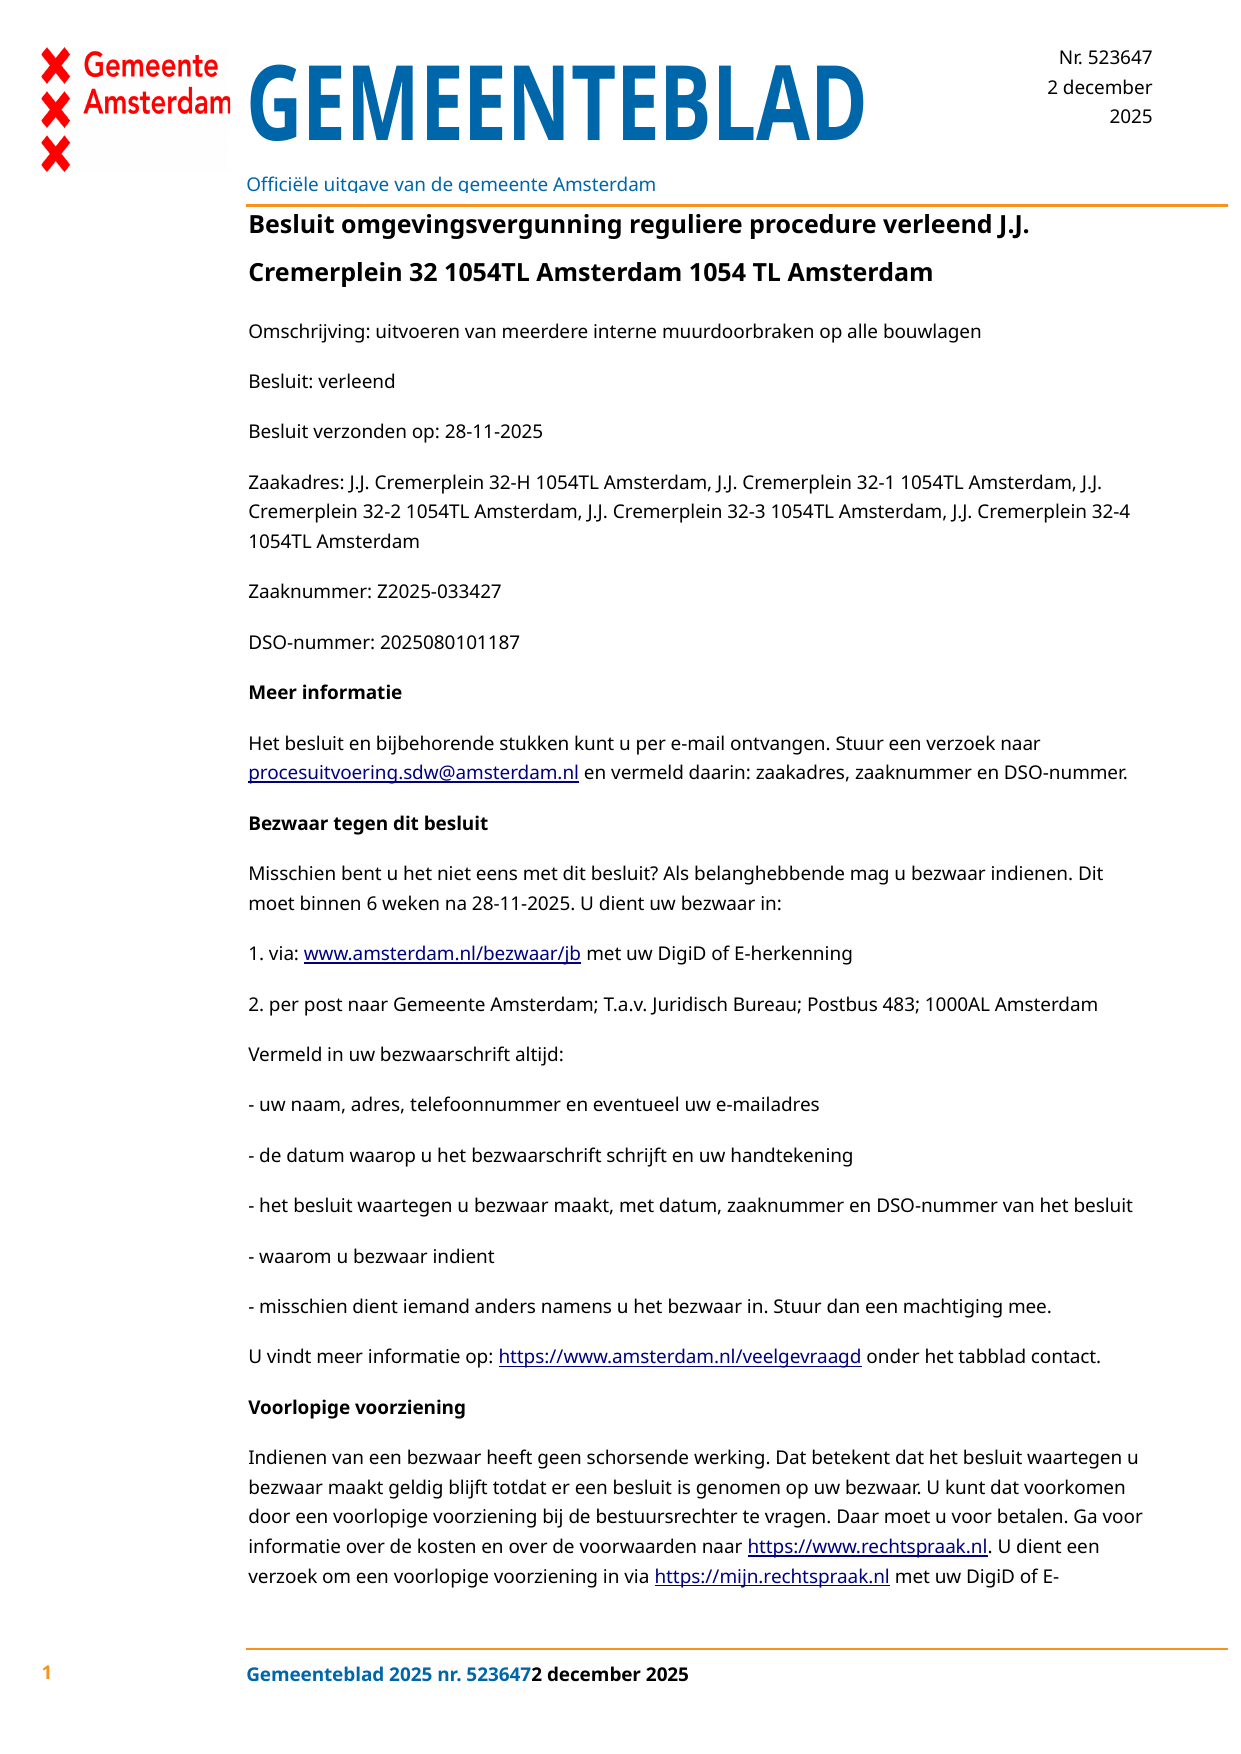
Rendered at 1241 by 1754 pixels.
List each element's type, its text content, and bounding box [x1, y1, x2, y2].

text Zaakadres: J.J. Cremerplein 32-H 1054TL Amsterdam, J.J. Cremerplein 32-1 1054TL Amsterdam, J.J. Cremerplein 32-2 1054TL Amsterdam, J.J. Cremerplein 32-3 1054TL Amsterdam, J.J. Cremerplein 32-4 1054TL Amsterdam [248, 469, 1152, 554]
text - het besluit waartegen u bezwaar maakt, met datum, zaaknummer en DSO-nummer van het besluit [248, 1192, 1152, 1218]
text - uw naam, adres, telefoonnummer en eventueel uw e-mailadres [248, 1092, 1152, 1117]
text Meer informatie [248, 679, 1152, 705]
text Omschrijving: uitvoeren van meerdere interne muurdoorbraken op alle bouwlagen [248, 318, 1152, 344]
text Voorlopige voorziening [248, 1394, 1152, 1420]
text Bezwaar tegen dit besluit [248, 810, 1152, 836]
text Besluit: verleend [248, 368, 1152, 394]
text Zaaknummer: Z2025-033427 [248, 579, 1152, 604]
text U vindt meer informatie op: https://www.amsterdam.nl/veelgevraagd onder het tabblad contact. [248, 1344, 1152, 1369]
text 1. via: www.amsterdam.nl/bezwaar/jb met uw DigiD of E-herkenning [248, 940, 1152, 966]
text - misschien dient iemand anders namens u het bezwaar in. Stuur dan een machtiging mee. [248, 1293, 1152, 1319]
picture [41, 47, 231, 172]
text - waarom u bezwaar indient [248, 1243, 1152, 1269]
text Besluit verzonden op: 28-11-2025 [248, 419, 1152, 444]
text - de datum waarop u het bezwaarschrift schrijft en uw handtekening [248, 1142, 1152, 1168]
text 2. per post naar Gemeente Amsterdam; T.a.v. Juridisch Bureau; Postbus 483; 1000AL Amsterdam [248, 991, 1152, 1017]
text Indienen van een bezwaar heeft geen schorsende werking. Dat betekent dat het besluit waartegen u bezwaar maakt geldig blijft totdat er een besluit is genomen op uw bezwaar. U kunt dat voorkomen door een voorlopige voorziening bij de bestuursrechter te vragen. Daar moet u voor betalen. Ga voor informatie over de kosten en over de voorwaarden naar https://www.rechtspraak.nl. U dient een verzoek om een voorlopige voorziening in via https://mijn.rechtspraak.nl met uw DigiD of E- [248, 1444, 1152, 1589]
text DSO-nummer: 2025080101187 [248, 629, 1152, 655]
text Misschien bent u het niet eens met dit besluit? Als belanghebbende mag u bezwaar indienen. Dit moet binnen 6 weken na 28-11-2025. U dient uw bezwaar in: [248, 860, 1152, 916]
text Besluit omgevingsvergunning reguliere procedure verleend J.J. Cremerplein 32 1054TL Amsterdam 1054 TL Amsterdam [248, 207, 1152, 288]
text Het besluit en bijbehorende stukken kunt u per e-mail ontvangen. Stuur een verzoek naar procesuitvoering.sdw@amsterdam.nl en vermeld daarin: zaakadres, zaaknummer en DSO-nummer. [248, 730, 1152, 785]
text Vermeld in uw bezwaarschrift altijd: [248, 1041, 1152, 1067]
